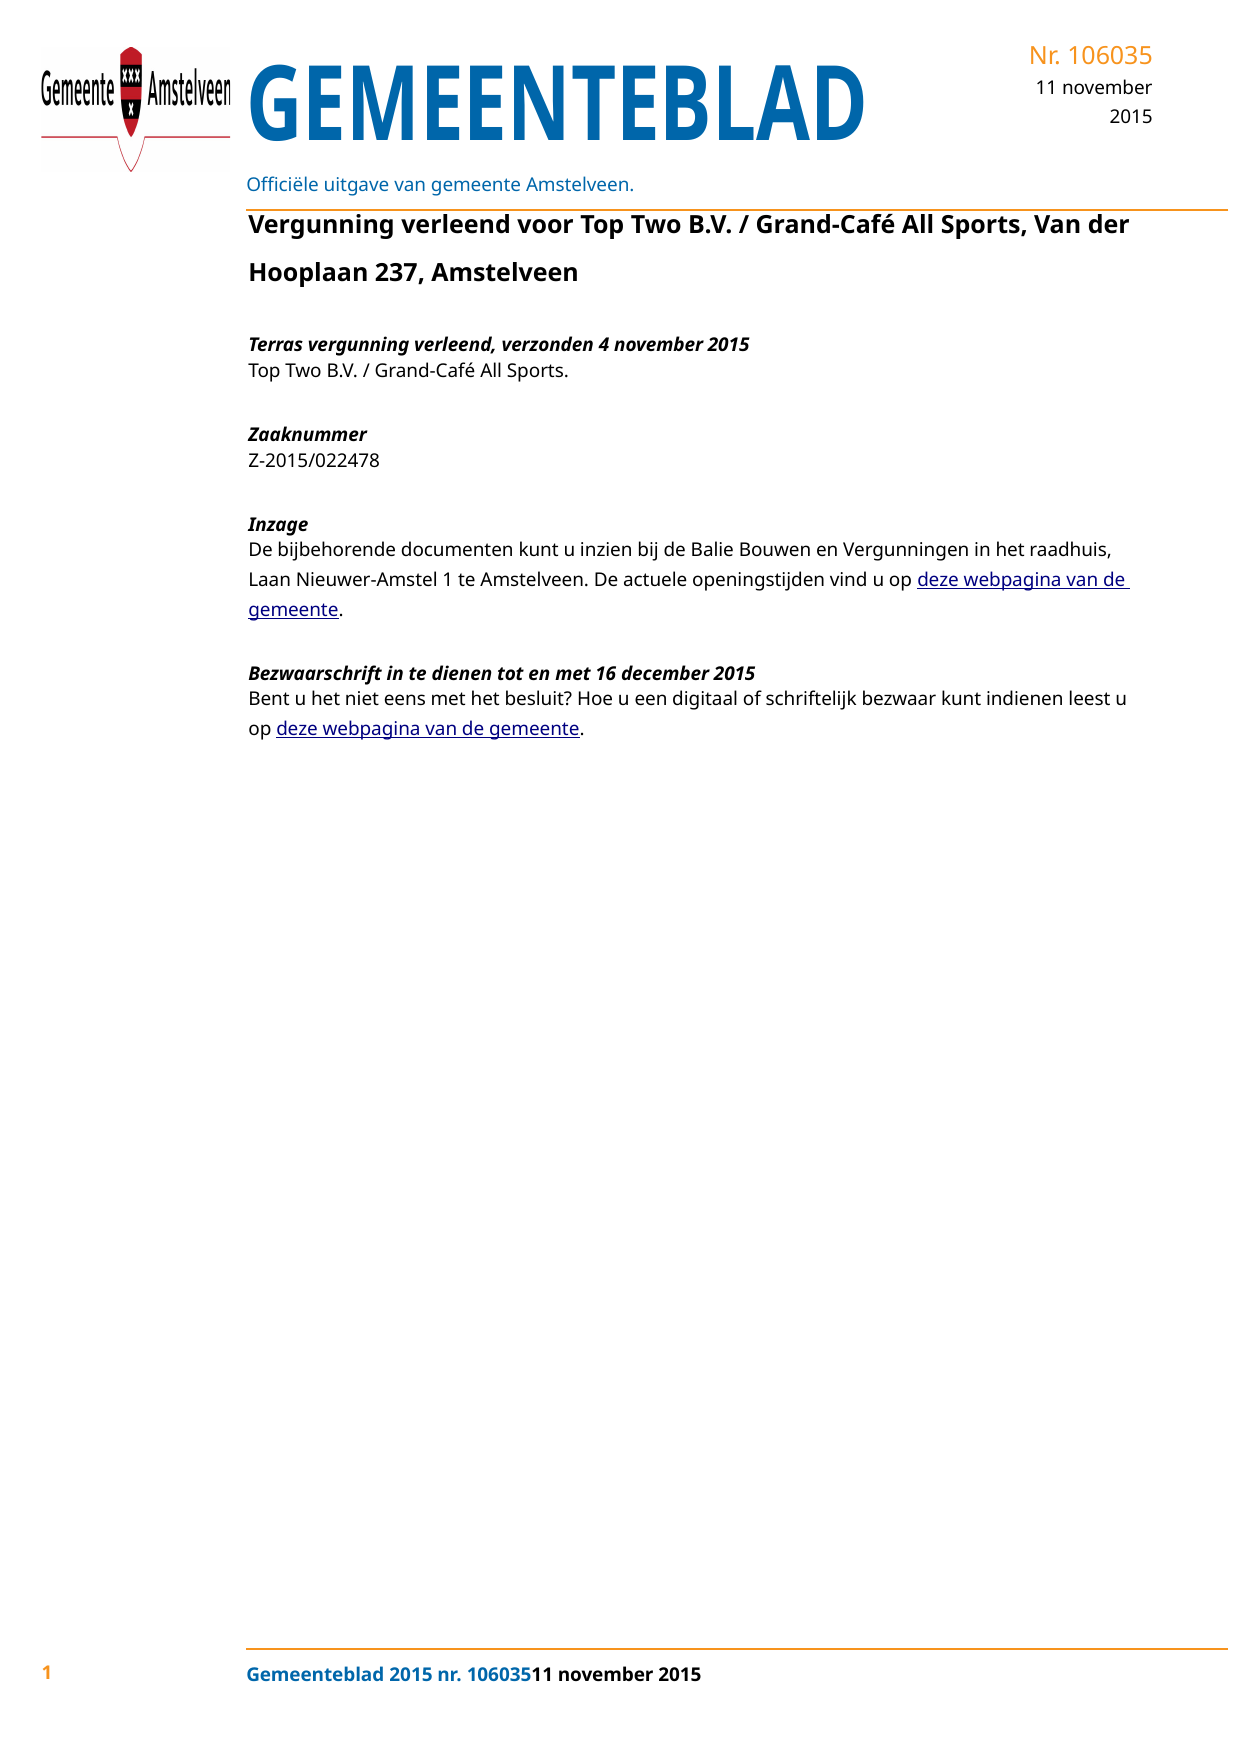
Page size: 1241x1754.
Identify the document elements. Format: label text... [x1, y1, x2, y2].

text Inzage [248, 511, 1152, 537]
text Bent u het niet eens met het besluit? Hoe u een digitaal of schriftelijk bezwaar kunt indienen leest u op deze webpagina van de gemeente. [248, 685, 1152, 741]
text Vergunning verleend voor Top Two B.V. / Grand-Café All Sports, Van der Hooplaan 237, Amstelveen [248, 211, 1152, 288]
text Terras vergunning verleend, verzonden 4 november 2015 [248, 331, 1152, 357]
text Z-2015/022478 [248, 447, 1152, 473]
text Top Two B.V. / Grand-Café All Sports. [248, 357, 1152, 383]
text Zaaknummer [248, 421, 1152, 447]
text De bijbehorende documenten kunt u inzien bij de Balie Bouwen en Vergunningen in het raadhuis, Laan Nieuwer-Amstel 1 te Amstelveen. De actuele openingstijden vind u op deze webpagina van de gemeente. [248, 537, 1152, 621]
text Bezwaarschrift in te dienen tot en met 16 december 2015 [248, 660, 1152, 685]
picture [41, 47, 231, 172]
